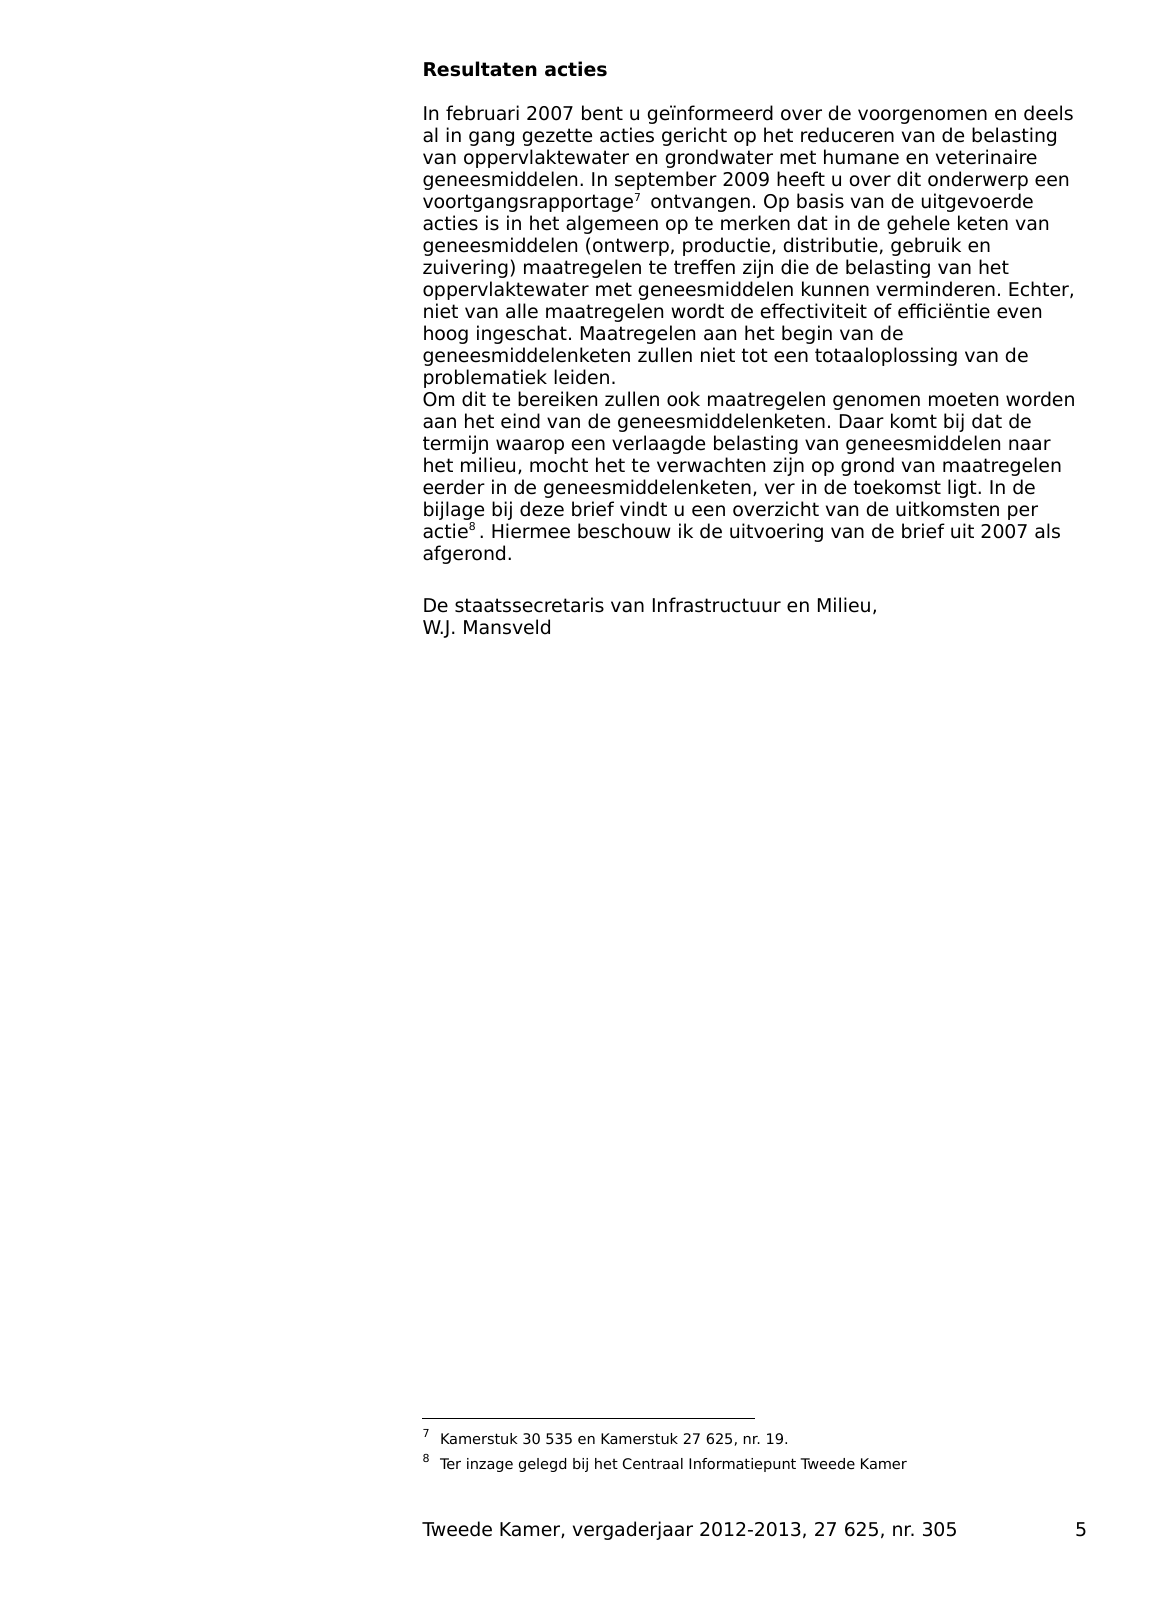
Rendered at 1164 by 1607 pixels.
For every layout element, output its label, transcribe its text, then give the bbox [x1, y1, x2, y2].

text De staatssecretaris van Infrastructuur en Milieu, W.J. Mansveld [422, 595, 1087, 639]
subtitle Resultaten acties [422, 59, 1087, 81]
text Kamerstuk 30 535 en Kamerstuk 27 625, nr. 19. [422, 1427, 1087, 1449]
text Om dit te bereiken zullen ook maatregelen genomen moeten worden aan het eind van de geneesmiddelenketen. Daar komt bij dat de termijn waarop een verlaagde belasting van geneesmiddelen naar het milieu, mocht het te verwachten zijn op grond van maatregelen eerder in de geneesmiddelenketen, ver in de toekomst ligt. In de bijlage bij deze brief vindt u een overzicht van de uitkomsten per actie. Hiermee beschouw ik de uitvoering van de brief uit 2007 als afgerond. [422, 389, 1087, 565]
text Ter inzage gelegd bij het Centraal Informatiepunt Tweede Kamer [422, 1452, 1087, 1474]
text In februari 2007 bent u geïnformeerd over de voorgenomen en deels al in gang gezette acties gericht op het reduceren van de belasting van oppervlaktewater en grondwater met humane en veterinaire geneesmiddelen. In september 2009 heeft u over dit onderwerp een voortgangsrapportage ontvangen. Op basis van de uitgevoerde acties is in het algemeen op te merken dat in de gehele keten van geneesmiddelen (ontwerp, productie, distributie, gebruik en zuivering) maatregelen te treffen zijn die de belasting van het oppervlaktewater met geneesmiddelen kunnen verminderen. Echter, niet van alle maatregelen wordt de effectiviteit of efficiëntie even hoog ingeschat. Maatregelen aan het begin van de geneesmiddelenketen zullen niet tot een totaaloplossing van de problematiek leiden. [422, 103, 1087, 389]
